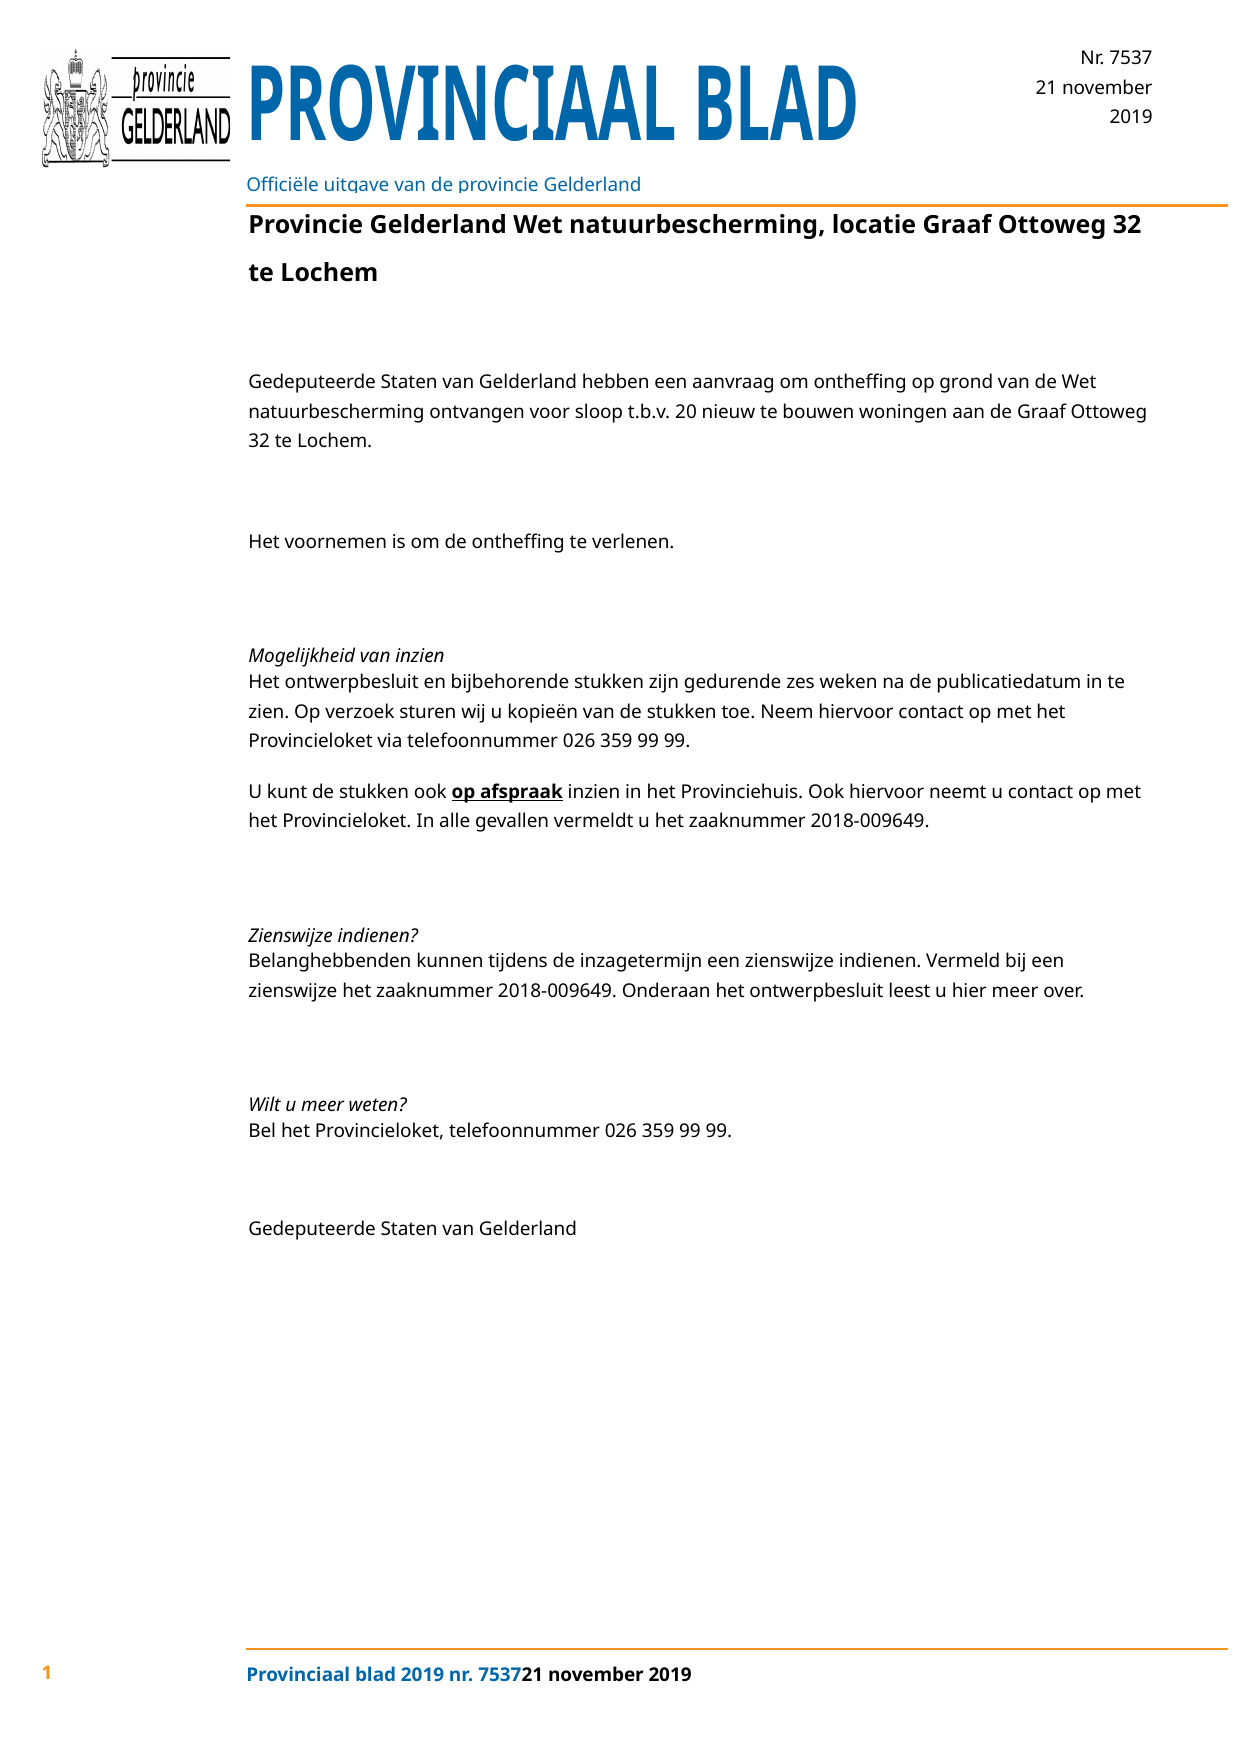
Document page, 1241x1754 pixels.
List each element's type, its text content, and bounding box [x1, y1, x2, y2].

picture [41, 47, 231, 172]
text Wilt u meer weten? [248, 1092, 1152, 1117]
text Belanghebbenden kunnen tijdens de inzagetermijn een zienswijze indienen. Vermeld bij een zienswijze het zaaknummer 2018-009649. Onderaan het ontwerpbesluit leest u hier meer over. [248, 948, 1152, 1003]
text Provincie Gelderland Wet natuurbescherming, locatie Graaf Ottoweg 32 te Lochem [248, 207, 1152, 288]
text Gedeputeerde Staten van Gelderland [248, 1216, 1152, 1241]
text Gedeputeerde Staten van Gelderland hebben een aanvraag om ontheffing op grond van de Wet natuurbescherming ontvangen voor sloop t.b.v. 20 nieuw te bouwen woningen aan de Graaf Ottoweg 32 te Lochem. [248, 368, 1152, 453]
text Zienswijze indienen? [248, 922, 1152, 948]
text Het ontwerpbesluit en bijbehorende stukken zijn gedurende zes weken na de publicatiedatum in te zien. Op verzoek sturen wij u kopieën van de stukken toe. Neem hiervoor contact op met het Provincieloket via telefoonnummer 026 359 99 99. [248, 668, 1152, 753]
text Het voornemen is om de ontheffing te verlenen. [248, 528, 1152, 554]
text Mogelijkheid van inzien [248, 643, 1152, 668]
text U kunt de stukken ook op afspraak inzien in het Provinciehuis. Ook hiervoor neemt u contact op met het Provincieloket. In alle gevallen vermeldt u het zaaknummer 2018-009649. [248, 778, 1152, 833]
text Bel het Provincieloket, telefoonnummer 026 359 99 99. [248, 1117, 1152, 1143]
